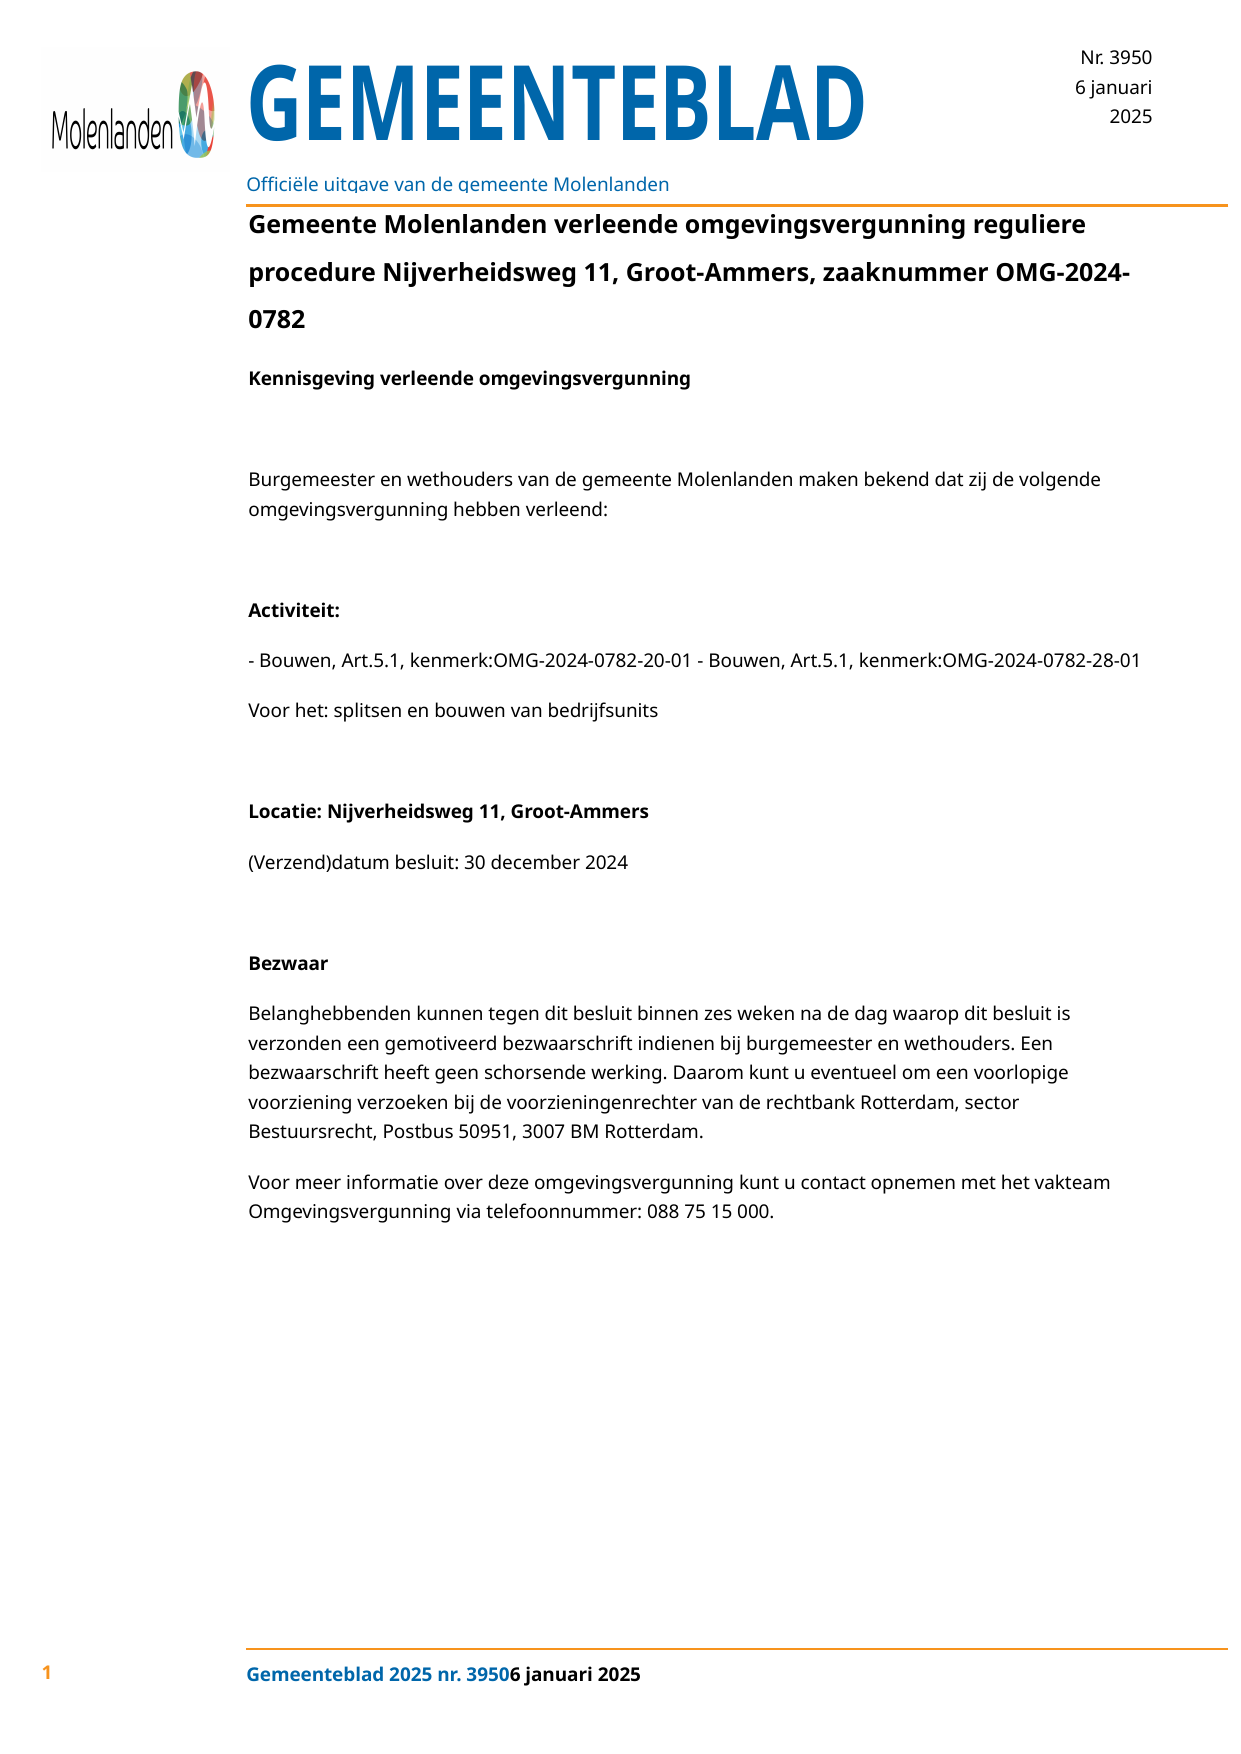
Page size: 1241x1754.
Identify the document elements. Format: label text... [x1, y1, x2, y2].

text Gemeente Molenlanden verleende omgevingsvergunning reguliere procedure Nijverheidsweg 11, Groot-Ammers, zaaknummer OMG-2024-0782 [248, 207, 1152, 336]
text Kennisgeving verleende omgevingsvergunning [248, 366, 1152, 391]
text Burgemeester en wethouders van de gemeente Molenlanden maken bekend dat zij de volgende omgevingsvergunning hebben verleend: [248, 466, 1152, 522]
text - Bouwen, Art.5.1, kenmerk:OMG-2024-0782-20-01 - Bouwen, Art.5.1, kenmerk:OMG-2024-0782-28-01 [248, 647, 1152, 673]
text Voor het: splitsen en bouwen van bedrijfsunits [248, 698, 1152, 723]
text Belanghebbenden kunnen tegen dit besluit binnen zes weken na de dag waarop dit besluit is verzonden een gemotiveerd bezwaarschrift indienen bij burgemeester en wethouders. Een bezwaarschrift heeft geen schorsende werking. Daarom kunt u eventueel om een voorlopige voorziening verzoeken bij de voorzieningenrechter van de rechtbank Rotterdam, sector Bestuursrecht, Postbus 50951, 3007 BM Rotterdam. [248, 1000, 1152, 1144]
text Voor meer informatie over deze omgevingsvergunning kunt u contact opnemen met het vakteam Omgevingsvergunning via telefoonnummer: 088 75 15 000. [248, 1169, 1152, 1224]
picture [41, 47, 231, 172]
text (Verzend)datum besluit: 30 december 2024 [248, 849, 1152, 874]
text Locatie: Nijverheidsweg 11, Groot-Ammers [248, 798, 1152, 824]
text Bezwaar [248, 950, 1152, 975]
text Activiteit: [248, 597, 1152, 622]
